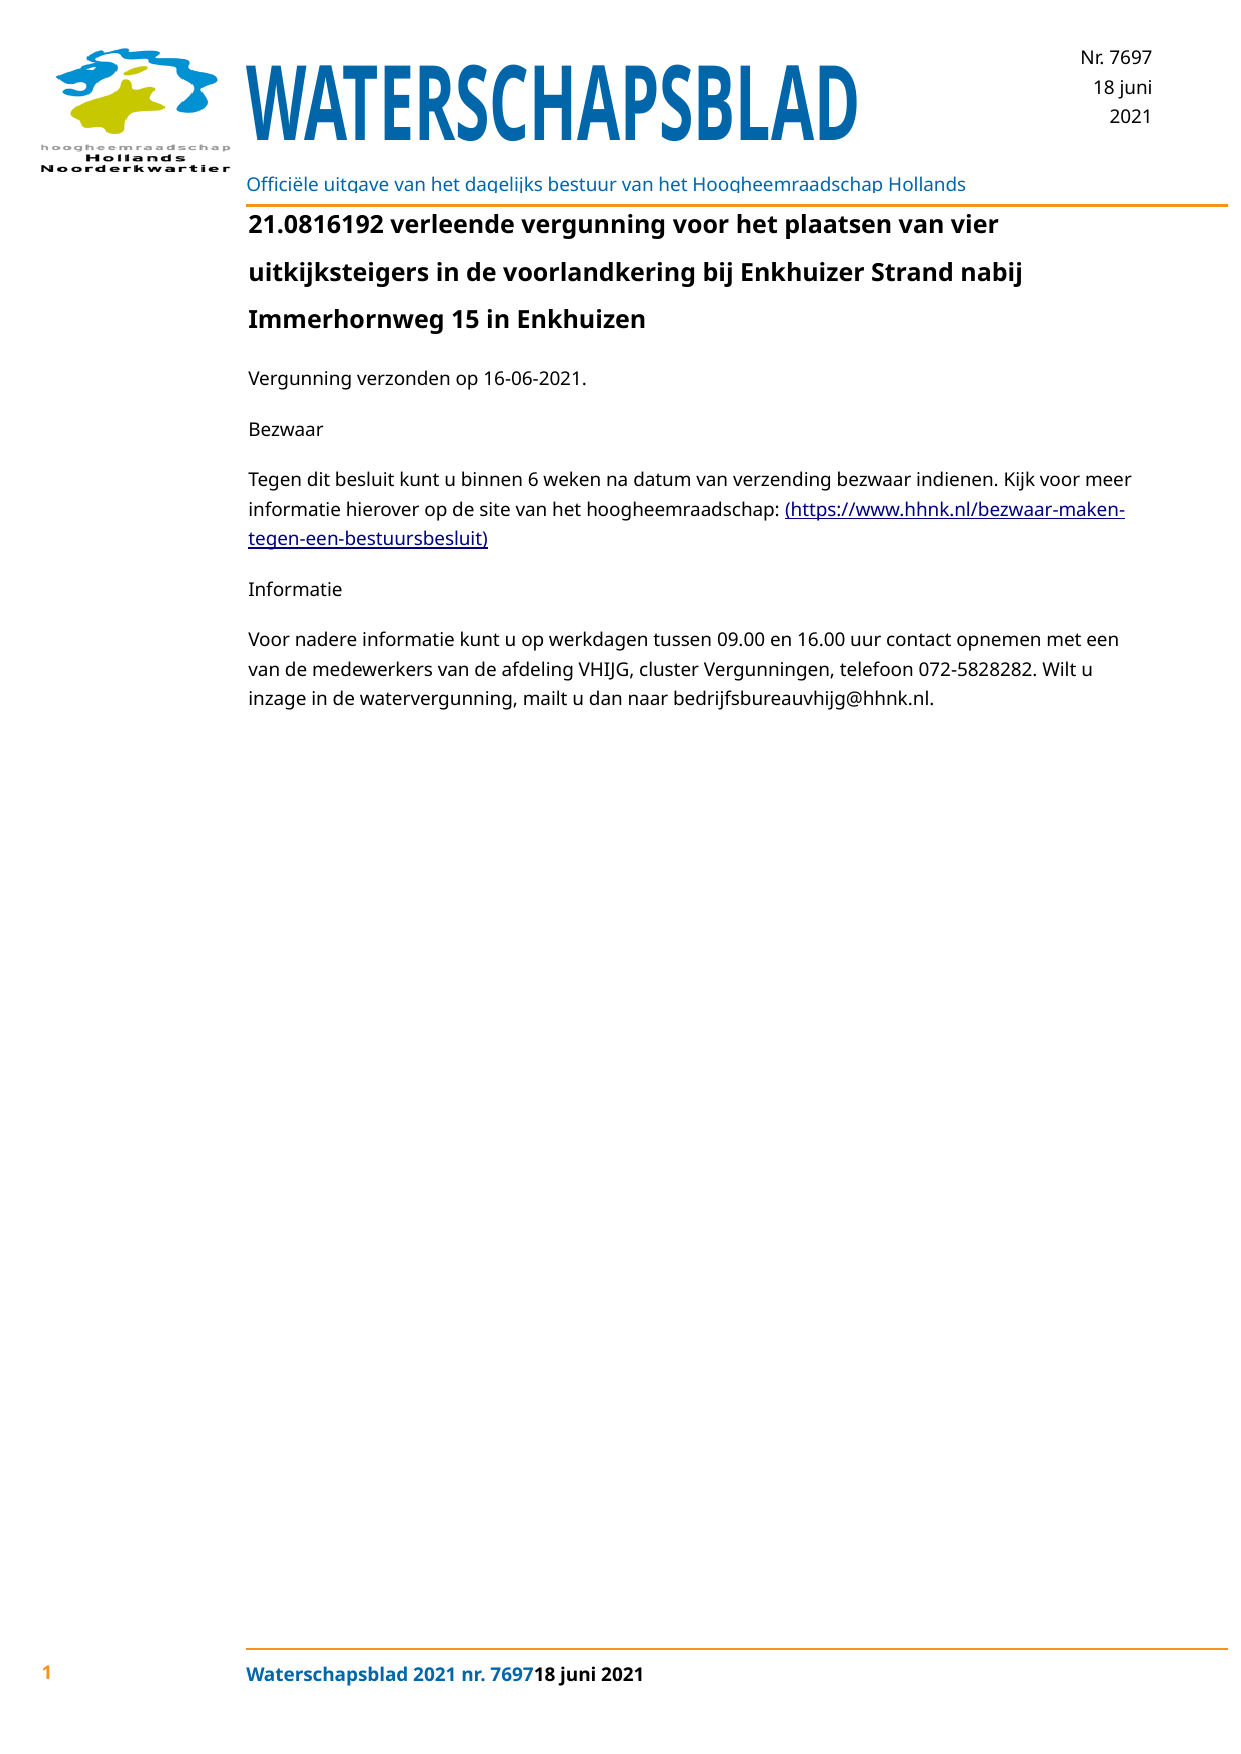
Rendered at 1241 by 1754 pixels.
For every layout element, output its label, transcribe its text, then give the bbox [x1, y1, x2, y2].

text 21.0816192 verleende vergunning voor het plaatsen van vier uitkijksteigers in de voorlandkering bij Enkhuizer Strand nabij Immerhornweg 15 in Enkhuizen [248, 207, 1152, 336]
text Informatie [248, 576, 1152, 602]
picture [41, 47, 231, 172]
text Bezwaar [248, 416, 1152, 442]
text Voor nadere informatie kunt u op werkdagen tussen 09.00 en 16.00 uur contact opnemen met een van de medewerkers van de afdeling VHIJG, cluster Vergunningen, telefoon 072-5828282. Wilt u inzage in de watervergunning, mailt u dan naar bedrijfsbureauvhijg@hhnk.nl. [248, 626, 1152, 711]
text Vergunning verzonden op 16-06-2021. [248, 366, 1152, 391]
text Tegen dit besluit kunt u binnen 6 weken na datum van verzending bezwaar indienen. Kijk voor meer informatie hierover op de site van het hoogheemraadschap: (https://www.hhnk.nl/bezwaar-maken-tegen-een-bestuursbesluit) [248, 466, 1152, 551]
